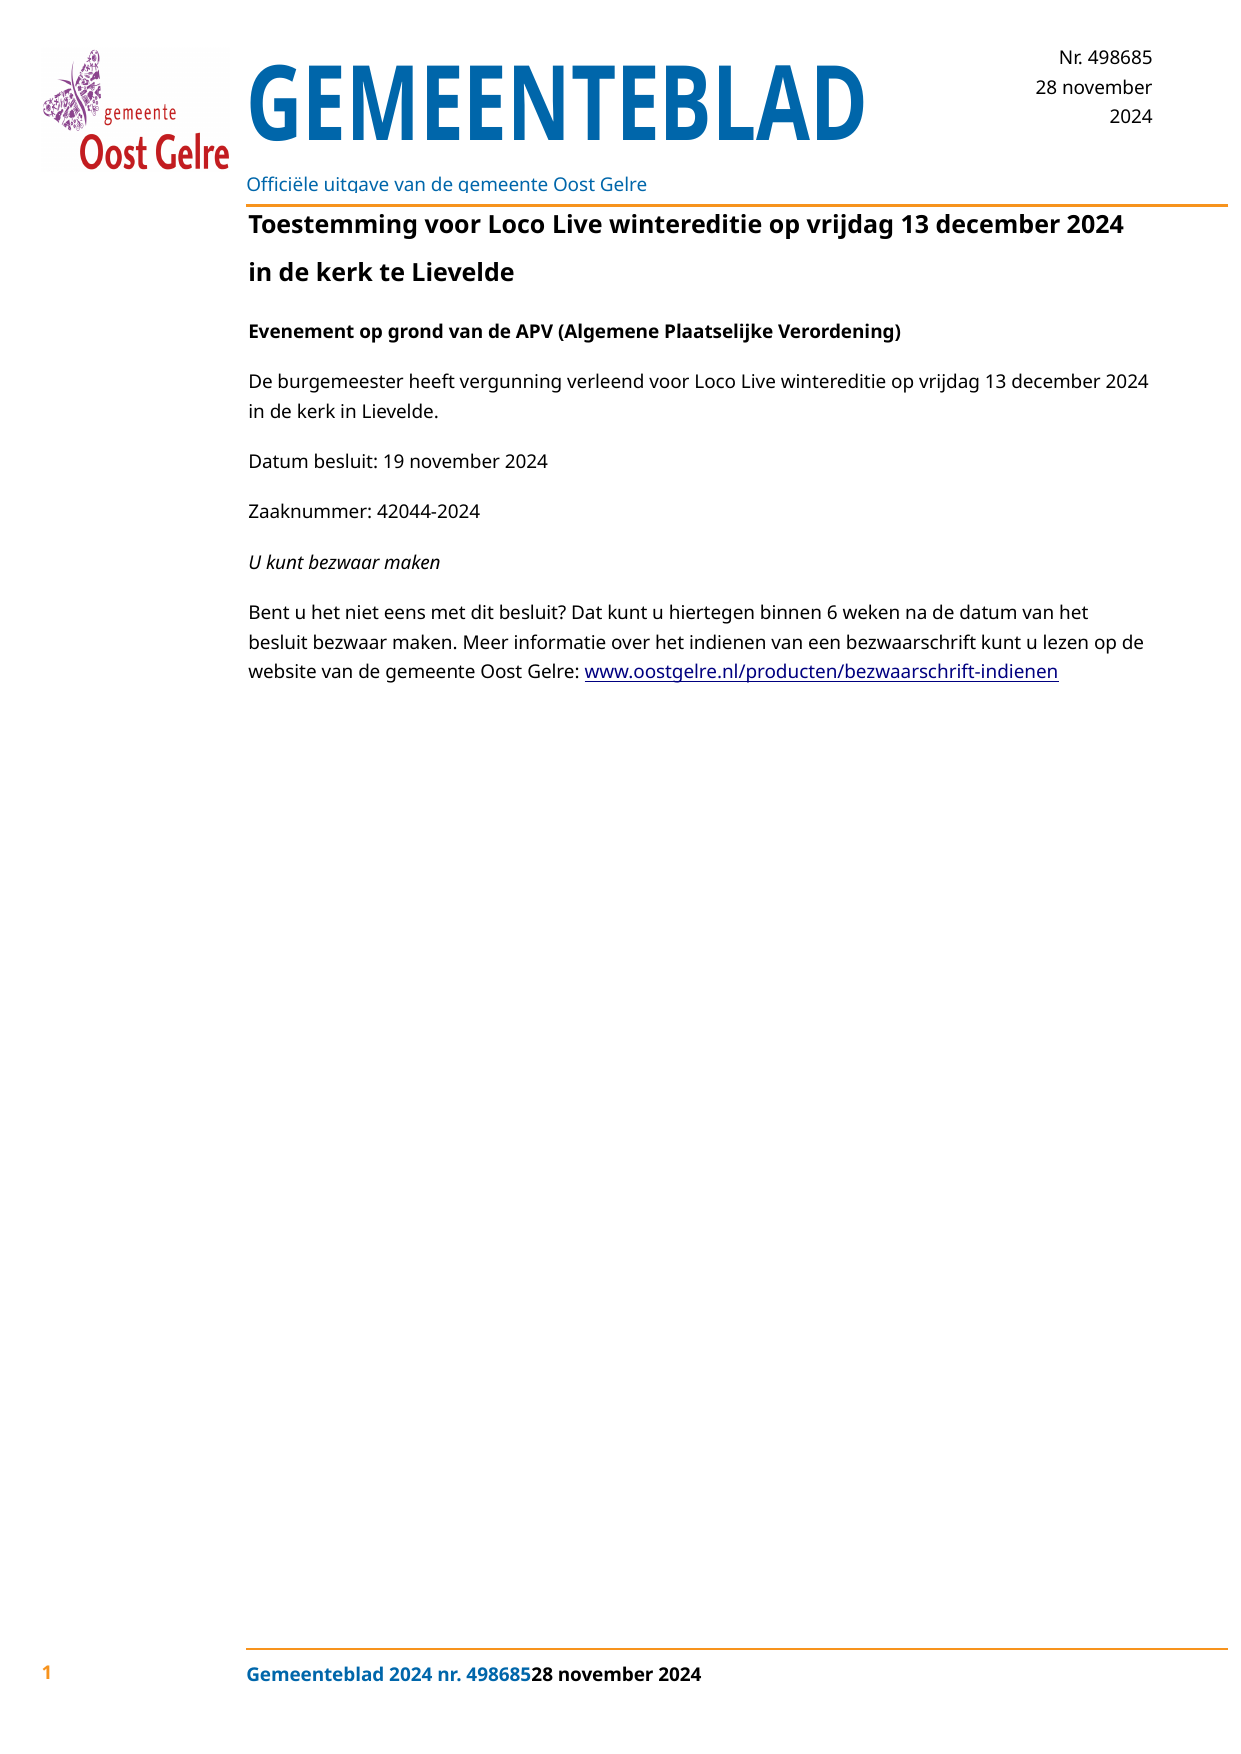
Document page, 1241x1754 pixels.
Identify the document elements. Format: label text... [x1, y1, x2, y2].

text U kunt bezwaar maken [248, 549, 1152, 575]
text Bent u het niet eens met dit besluit? Dat kunt u hiertegen binnen 6 weken na de datum van het besluit bezwaar maken. Meer informatie over het indienen van een bezwaarschrift kunt u lezen op de website van de gemeente Oost Gelre: www.oostgelre.nl/producten/bezwaarschrift-indienen [248, 599, 1152, 684]
text De burgemeester heeft vergunning verleend voor Loco Live wintereditie op vrijdag 13 december 2024 in de kerk in Lievelde. [248, 368, 1152, 424]
text Evenement op grond van de APV (Algemene Plaatselijke Verordening) [248, 318, 1152, 344]
picture [41, 47, 231, 172]
text Datum besluit: 19 november 2024 [248, 448, 1152, 474]
text Toestemming voor Loco Live wintereditie op vrijdag 13 december 2024 in de kerk te Lievelde [248, 207, 1152, 288]
text Zaaknummer: 42044-2024 [248, 499, 1152, 524]
